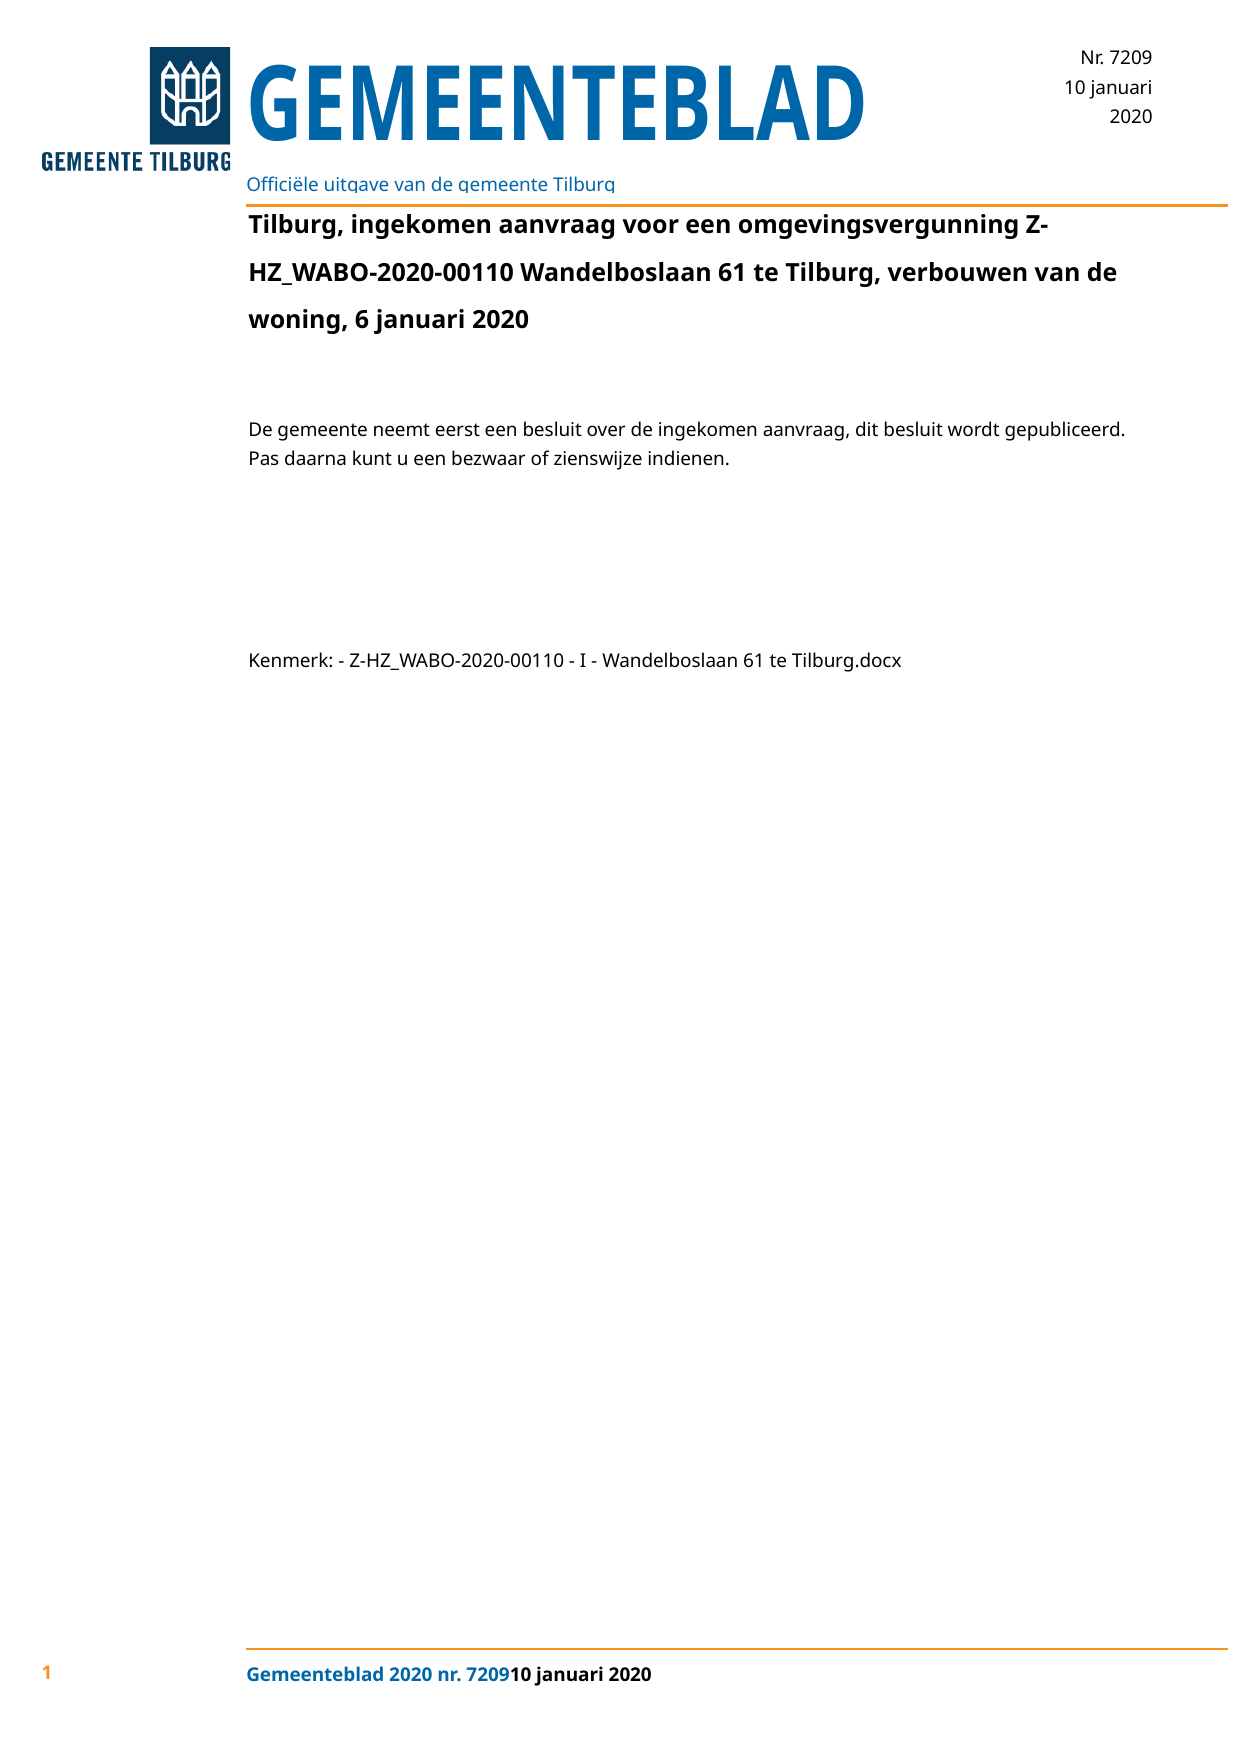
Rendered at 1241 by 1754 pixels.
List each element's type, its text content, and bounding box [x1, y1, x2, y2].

picture [41, 47, 231, 172]
text Tilburg, ingekomen aanvraag voor een omgevingsvergunning Z-HZ_WABO-2020-00110 Wandelboslaan 61 te Tilburg, verbouwen van de woning, 6 januari 2020 [248, 207, 1152, 336]
text Kenmerk: - Z-HZ_WABO-2020-00110 - I - Wandelboslaan 61 te Tilburg.docx [248, 647, 1152, 673]
text De gemeente neemt eerst een besluit over de ingekomen aanvraag, dit besluit wordt gepubliceerd. Pas daarna kunt u een bezwaar of zienswijze indienen. [248, 416, 1152, 471]
